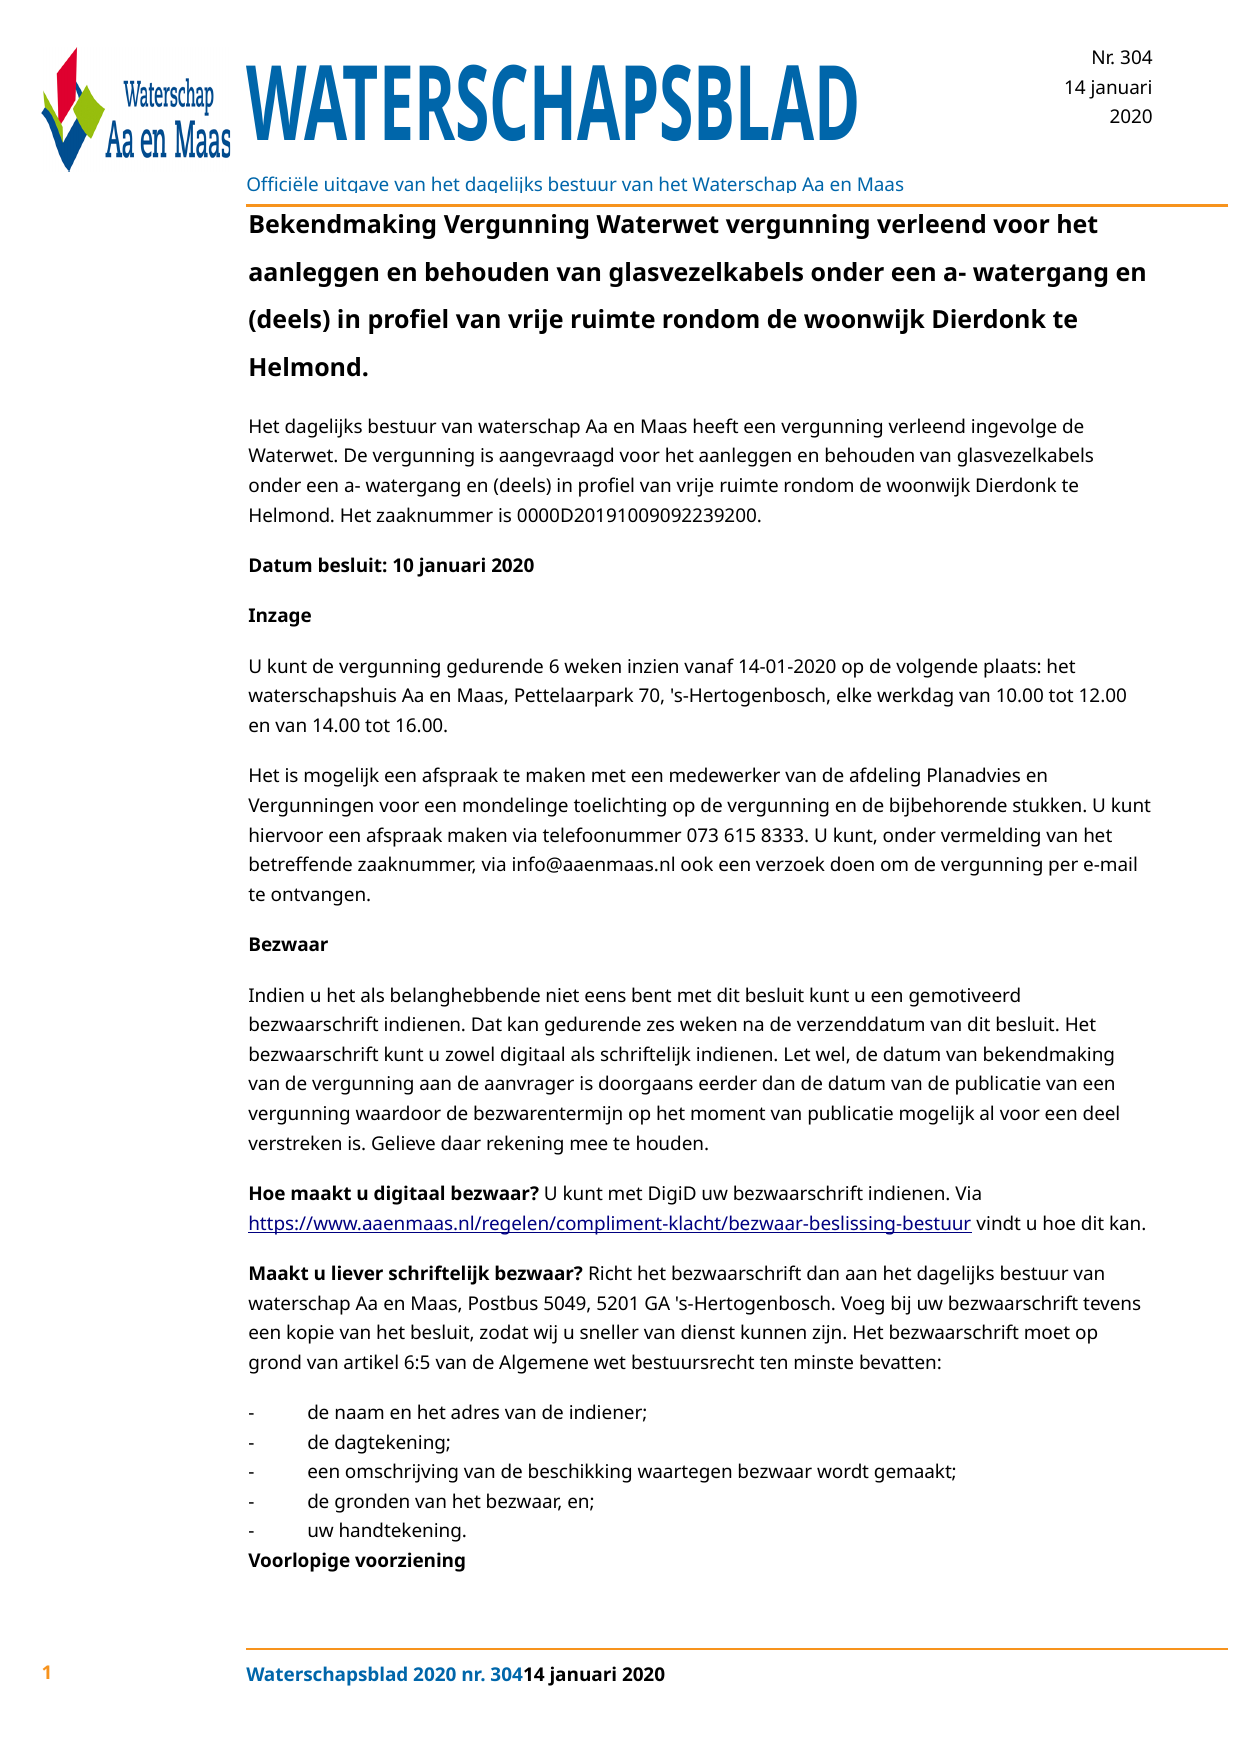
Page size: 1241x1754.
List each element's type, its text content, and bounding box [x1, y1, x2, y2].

list uw handtekening. [248, 1518, 1152, 1543]
text Het is mogelijk een afspraak te maken met een medewerker van de afdeling Planadvies en Vergunningen voor een mondelinge toelichting op de vergunning en de bijbehorende stukken. U kunt hiervoor een afspraak maken via telefoonummer 073 615 8333. U kunt, onder vermelding van het betreffende zaaknummer, via info@aaenmaas.nl ook een verzoek doen om de vergunning per e-mail te ontvangen. [248, 763, 1152, 907]
text Het dagelijks bestuur van waterschap Aa en Maas heeft een vergunning verleend ingevolge de Waterwet. De vergunning is aangevraagd voor het aanleggen en behouden van glasvezelkabels onder een a- watergang en (deels) in profiel van vrije ruimte rondom de woonwijk Dierdonk te Helmond. Het zaaknummer is 0000D20191009092239200. [248, 413, 1152, 528]
text Hoe maakt u digitaal bezwaar? U kunt met DigiD uw bezwaarschrift indienen. Via https://www.aaenmaas.nl/regelen/compliment-klacht/bezwaar-beslissing-bestuur vindt u hoe dit kan. [248, 1180, 1152, 1236]
text Inzage [248, 603, 1152, 628]
text Indien u het als belanghebbende niet eens bent met dit besluit kunt u een gemotiveerd bezwaarschrift indienen. Dat kan gedurende zes weken na de verzenddatum van dit besluit. Het bezwaarschrift kunt u zowel digitaal als schriftelijk indienen. Let wel, de datum van bekendmaking van de vergunning aan de aanvrager is doorgaans eerder dan de datum van de publicatie van een vergunning waardoor de bezwarentermijn op het moment van publicatie mogelijk al voor een deel verstreken is. Gelieve daar rekening mee te houden. [248, 982, 1152, 1156]
text Voorlopige voorziening [248, 1547, 1152, 1573]
list de naam en het adres van de indiener; [248, 1399, 1152, 1425]
text U kunt de vergunning gedurende 6 weken inzien vanaf 14-01-2020 op de volgende plaats: het waterschapshuis Aa en Maas, Pettelaarpark 70, 's-Hertogenbosch, elke werkdag van 10.00 tot 12.00 en van 14.00 tot 16.00. [248, 653, 1152, 738]
list de gronden van het bezwaar, en; [248, 1488, 1152, 1514]
text Bekendmaking Vergunning Waterwet vergunning verleend voor het aanleggen en behouden van glasvezelkabels onder een a- watergang en (deels) in profiel van vrije ruimte rondom de woonwijk Dierdonk te Helmond. [248, 207, 1152, 384]
picture [41, 47, 231, 172]
list een omschrijving van de beschikking waartegen bezwaar wordt gemaakt; [248, 1458, 1152, 1484]
list de dagtekening; [248, 1429, 1152, 1455]
text Datum besluit: 10 januari 2020 [248, 552, 1152, 578]
text Maakt u liever schriftelijk bezwaar? Richt het bezwaarschrift dan aan het dagelijks bestuur van waterschap Aa en Maas, Postbus 5049, 5201 GA 's-Hertogenbosch. Voeg bij uw bezwaarschrift tevens een kopie van het besluit, zodat wij u sneller van dienst kunnen zijn. Het bezwaarschrift moet op grond van artikel 6:5 van de Algemene wet bestuursrecht ten minste bevatten: [248, 1260, 1152, 1375]
text Bezwaar [248, 931, 1152, 957]
